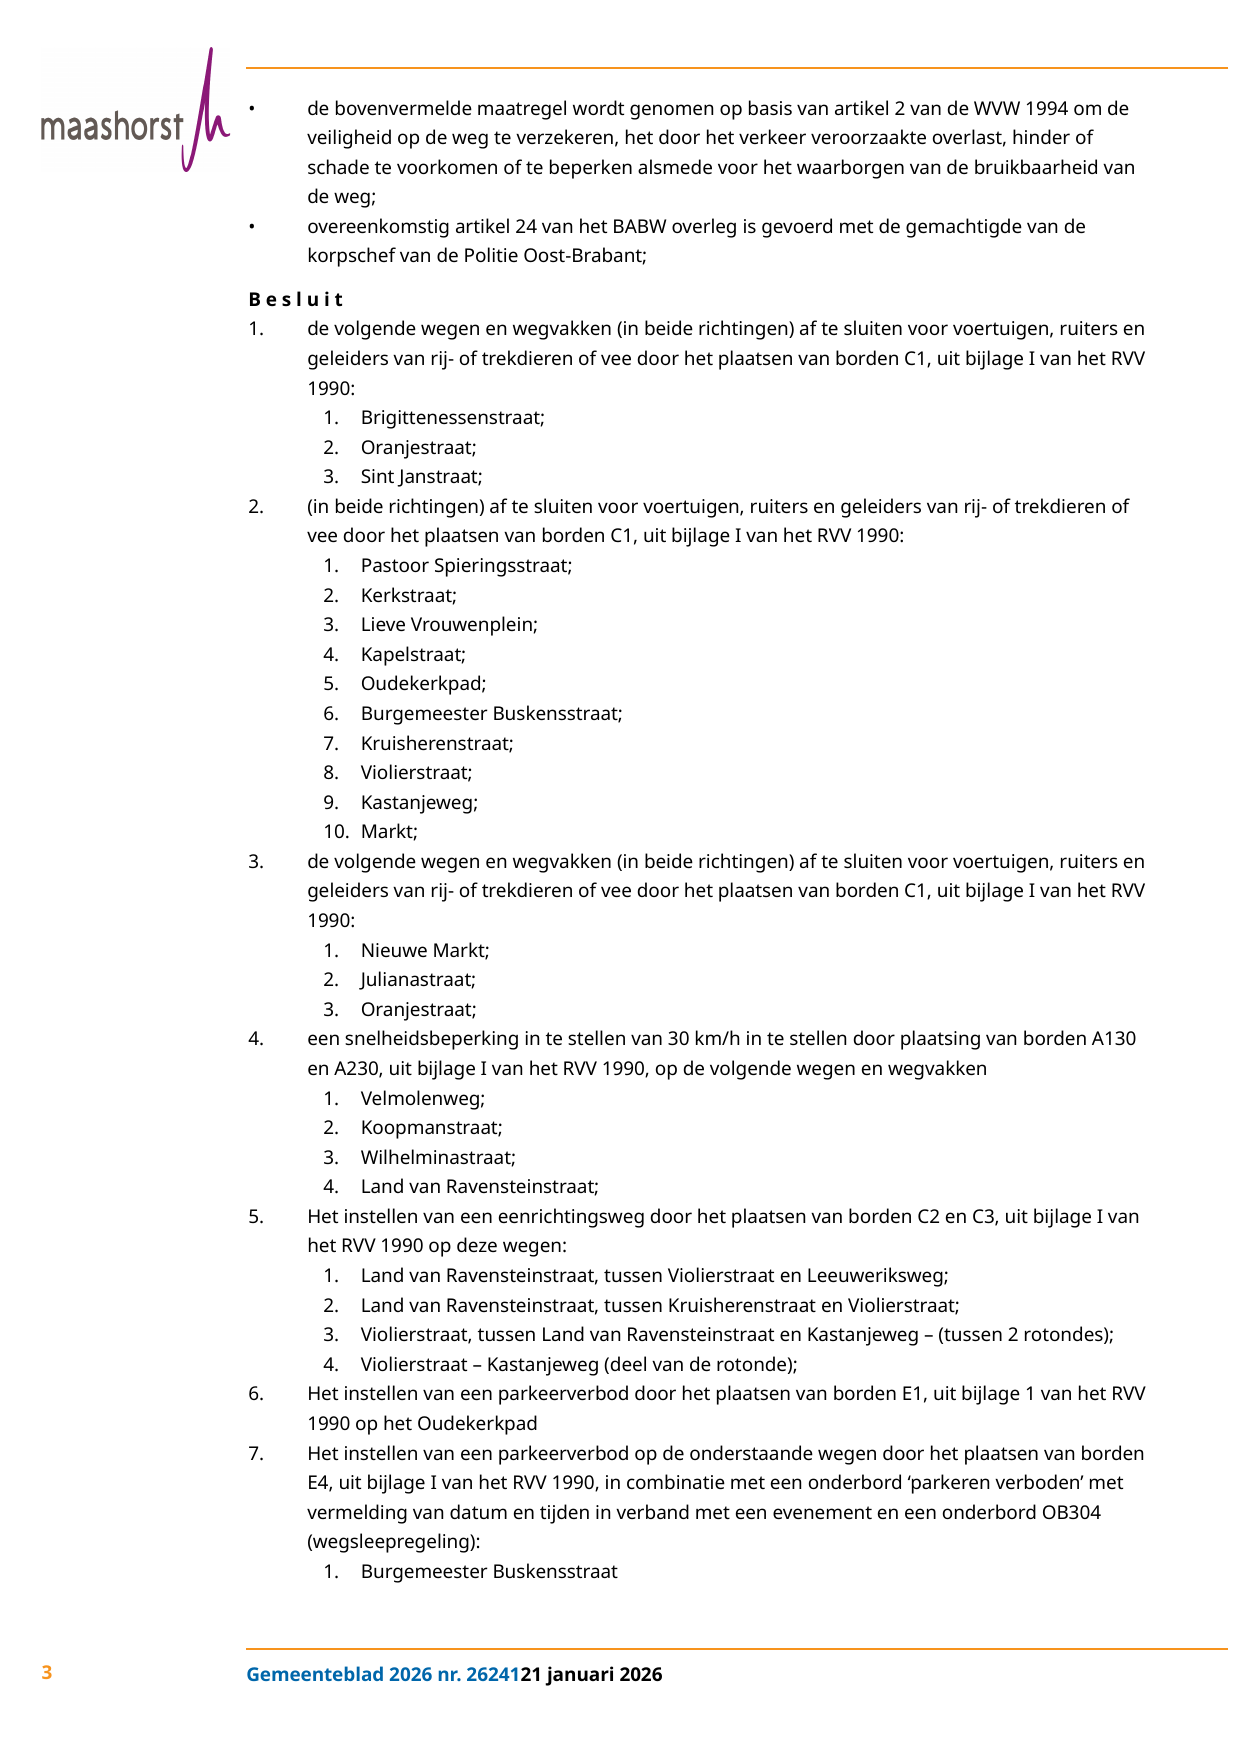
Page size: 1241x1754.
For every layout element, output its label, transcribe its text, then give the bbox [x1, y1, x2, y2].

list overeenkomstig artikel 24 van het BABW overleg is gevoerd met de gemachtigde van de korpschef van de Politie Oost-Brabant; [248, 213, 1152, 268]
list Violierstraat, tussen Land van Ravensteinstraat en Kastanjeweg – (tussen 2 rotondes); [323, 1321, 1152, 1347]
list Burgemeester Buskensstraat; [323, 700, 1152, 726]
list Nieuwe Markt; [323, 937, 1152, 962]
list een snelheidsbeperking in te stellen van 30 km/h in te stellen door plaatsing van borden A130 en A230, uit bijlage I van het RVV 1990, op de volgende wegen en wegvakken [248, 1026, 1152, 1081]
list Markt; [323, 818, 1152, 844]
list Het instellen van een parkeerverbod door het plaatsen van borden E1, uit bijlage 1 van het RVV 1990 op het Oudekerkpad [248, 1381, 1152, 1436]
list Sint Janstraat; [323, 463, 1152, 489]
list Kruisherenstraat; [323, 730, 1152, 755]
list de bovenvermelde maatregel wordt genomen op basis van artikel 2 van de WVW 1994 om de veiligheid op de weg te verzekeren, het door het verkeer veroorzaakte overlast, hinder of schade te voorkomen of te beperken alsmede voor het waarborgen van de bruikbaarheid van de weg; [248, 95, 1152, 209]
list Het instellen van een parkeerverbod op de onderstaande wegen door het plaatsen van borden E4, uit bijlage I van het RVV 1990, in combinatie met een onderbord ‘parkeren verboden’ met vermelding van datum en tijden in verband met een evenement en een onderbord OB304 (wegsleepregeling): [248, 1440, 1152, 1554]
text B e s l u i t [248, 286, 1152, 312]
list de volgende wegen en wegvakken (in beide richtingen) af te sluiten voor voertuigen, ruiters en geleiders van rij- of trekdieren of vee door het plaatsen van borden C1, uit bijlage I van het RVV 1990: [248, 316, 1152, 400]
list Kastanjeweg; [323, 789, 1152, 814]
list Violierstraat – Kastanjeweg (deel van de rotonde); [323, 1351, 1152, 1377]
list Velmolenweg; [323, 1085, 1152, 1110]
list de volgende wegen en wegvakken (in beide richtingen) af te sluiten voor voertuigen, ruiters en geleiders van rij- of trekdieren of vee door het plaatsen van borden C1, uit bijlage I van het RVV 1990: [248, 848, 1152, 933]
list Violierstraat; [323, 759, 1152, 785]
list Land van Ravensteinstraat, tussen Kruisherenstraat en Violierstraat; [323, 1292, 1152, 1317]
list Wilhelminastraat; [323, 1144, 1152, 1169]
list Land van Ravensteinstraat, tussen Violierstraat en Leeuweriksweg; [323, 1262, 1152, 1288]
list Brigittenessenstraat; [323, 404, 1152, 430]
list Kapelstraat; [323, 641, 1152, 667]
list Oranjestraat; [323, 996, 1152, 1022]
list Kerkstraat; [323, 582, 1152, 607]
list (in beide richtingen) af te sluiten voor voertuigen, ruiters en geleiders van rij- of trekdieren of vee door het plaatsen van borden C1, uit bijlage I van het RVV 1990: [248, 493, 1152, 548]
list Oranjestraat; [323, 434, 1152, 459]
list Het instellen van een eenrichtingsweg door het plaatsen van borden C2 en C3, uit bijlage I van het RVV 1990 op deze wegen: [248, 1203, 1152, 1258]
list Julianastraat; [323, 966, 1152, 992]
list Pastoor Spieringsstraat; [323, 552, 1152, 578]
list Lieve Vrouwenplein; [323, 611, 1152, 637]
picture [41, 47, 231, 172]
list Oudekerkpad; [323, 671, 1152, 696]
list Land van Ravensteinstraat; [323, 1173, 1152, 1199]
list Koopmanstraat; [323, 1114, 1152, 1140]
list Burgemeester Buskensstraat [323, 1558, 1152, 1584]
